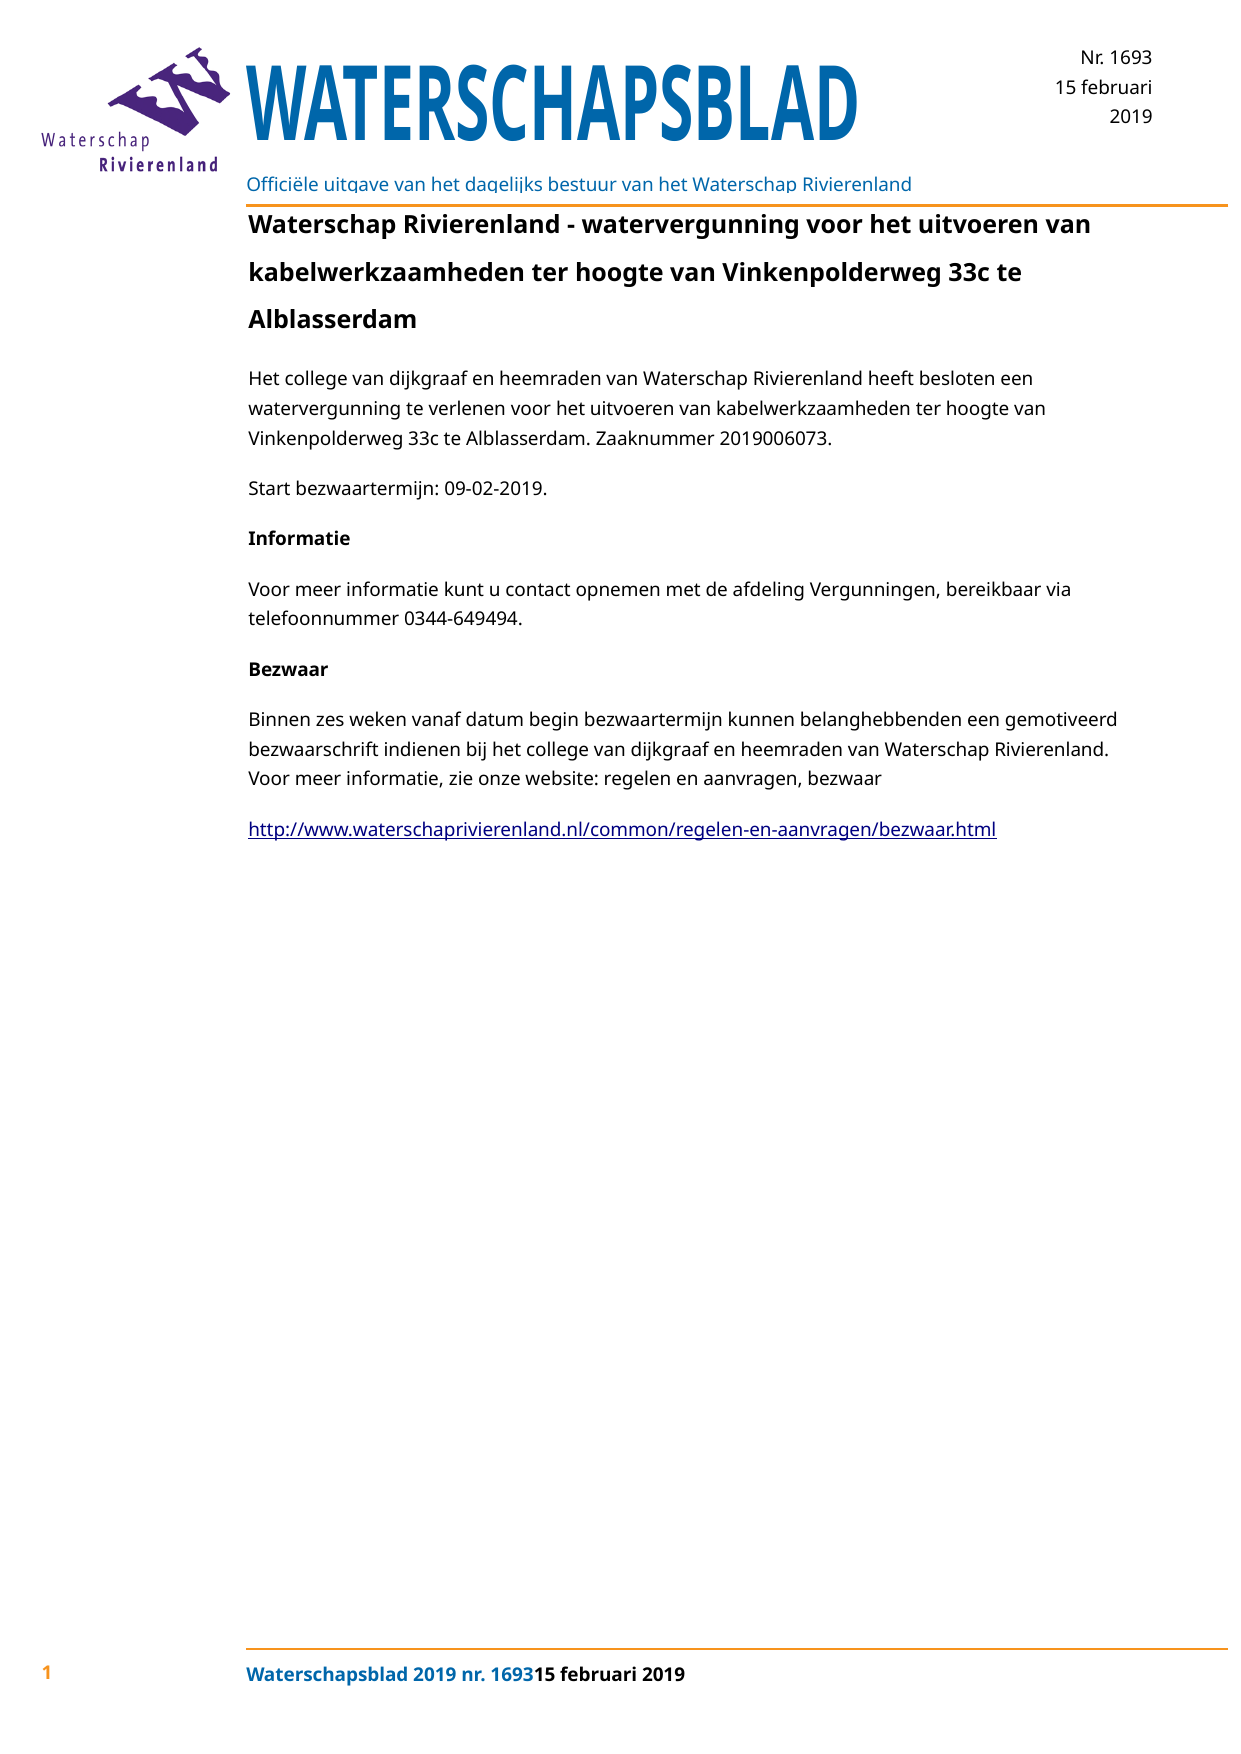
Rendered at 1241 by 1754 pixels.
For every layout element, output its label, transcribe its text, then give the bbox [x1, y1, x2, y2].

text Bezwaar [248, 656, 1152, 682]
text Voor meer informatie kunt u contact opnemen met de afdeling Vergunningen, bereikbaar via telefoonnummer 0344-649494. [248, 576, 1152, 631]
text Binnen zes weken vanaf datum begin bezwaartermijn kunnen belanghebbenden een gemotiveerd bezwaarschrift indienen bij het college van dijkgraaf en heemraden van Waterschap Rivierenland. Voor meer informatie, zie onze website: regelen en aanvragen, bezwaar [248, 706, 1152, 791]
text http://www.waterschaprivierenland.nl/common/regelen-en-aanvragen/bezwaar.html [248, 816, 1152, 842]
text Informatie [248, 526, 1152, 551]
text Het college van dijkgraaf en heemraden van Waterschap Rivierenland heeft besloten een watervergunning te verlenen voor het uitvoeren van kabelwerkzaamheden ter hoogte van Vinkenpolderweg 33c te Alblasserdam. Zaaknummer 2019006073. [248, 366, 1152, 450]
text Start bezwaartermijn: 09-02-2019. [248, 475, 1152, 501]
text Waterschap Rivierenland - watervergunning voor het uitvoeren van kabelwerkzaamheden ter hoogte van Vinkenpolderweg 33c te Alblasserdam [248, 207, 1152, 336]
picture [41, 47, 231, 172]
